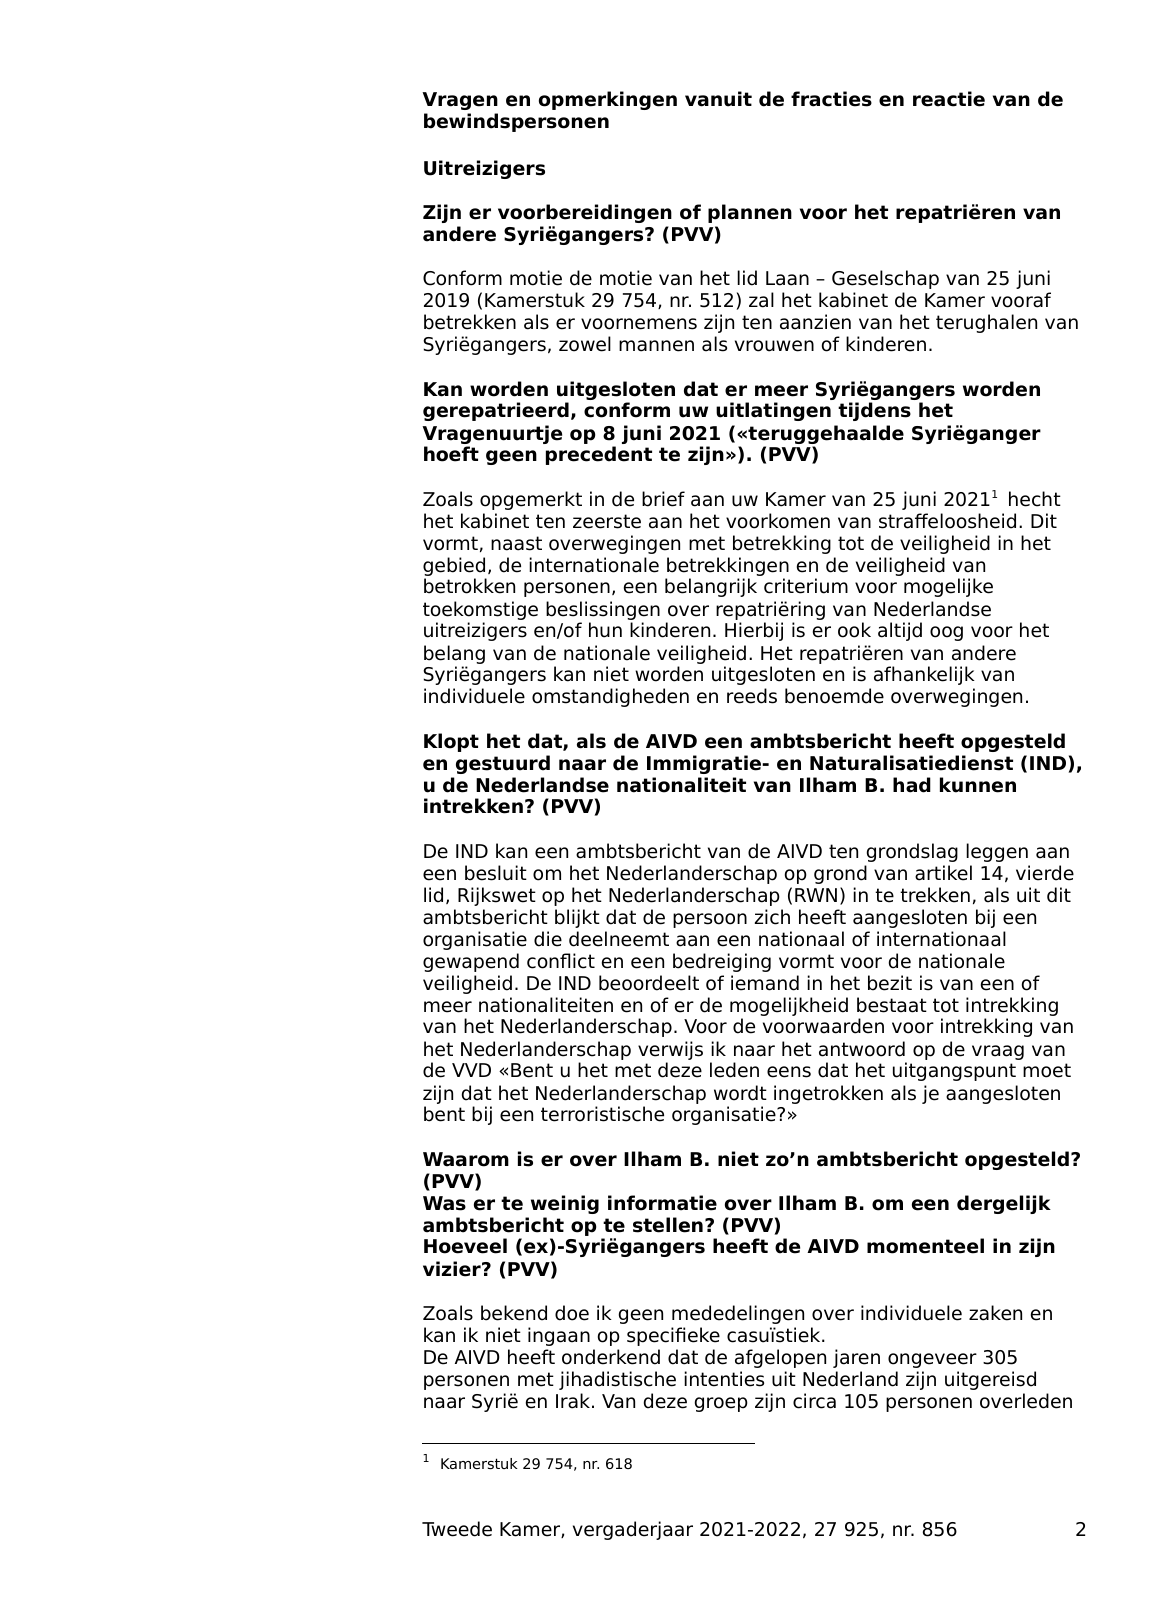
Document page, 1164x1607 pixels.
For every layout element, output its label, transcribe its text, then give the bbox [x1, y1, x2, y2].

text Kamerstuk 29 754, nr. 618 [422, 1452, 1087, 1474]
text Conform motie de motie van het lid Laan – Geselschap van 25 juni 2019 (Kamerstuk 29 754, nr. 512) zal het kabinet de Kamer vooraf betrekken als er voornemens zijn ten aanzien van het terughalen van Syriëgangers, zowel mannen als vrouwen of kinderen. [422, 268, 1087, 356]
text Klopt het dat, als de AIVD een ambtsbericht heeft opgesteld en gestuurd naar de Immigratie- en Naturalisatiedienst (IND), u de Nederlandse nationaliteit van Ilham B. had kunnen intrekken? (PVV) [422, 731, 1087, 818]
text Zoals bekend doe ik geen mededelingen over individuele zaken en kan ik niet ingaan op specifieke casuïstiek. [422, 1303, 1087, 1347]
text Was er te weinig informatie over Ilham B. om een dergelijk ambtsbericht op te stellen? (PVV) [422, 1192, 1087, 1236]
subtitle Uitreizigers [422, 158, 1087, 180]
text De AIVD heeft onderkend dat de afgelopen jaren ongeveer 305 personen met jihadistische intenties uit Nederland zijn uitgereisd naar Syrië en Irak. Van deze groep zijn circa 105 personen overleden [422, 1347, 1087, 1412]
text Zijn er voorbereidingen of plannen voor het repatriëren van andere Syriëgangers? (PVV) [422, 202, 1087, 246]
text Hoeveel (ex)-Syriëgangers heeft de AIVD momenteel in zijn vizier? (PVV) [422, 1236, 1087, 1280]
text Waarom is er over Ilham B. niet zo’n ambtsbericht opgesteld? (PVV) [422, 1148, 1087, 1192]
text De IND kan een ambtsbericht van de AIVD ten grondslag leggen aan een besluit om het Nederlanderschap op grond van artikel 14, vierde lid, Rijkswet op het Nederlanderschap (RWN) in te trekken, als uit dit ambtsbericht blijkt dat de persoon zich heeft aangesloten bij een organisatie die deelneemt aan een nationaal of internationaal gewapend conflict en een bedreiging vormt voor de nationale veiligheid. De IND beoordeelt of iemand in het bezit is van een of meer nationaliteiten en of er de mogelijkheid bestaat tot intrekking van het Nederlanderschap. Voor de voorwaarden voor intrekking van het Nederlanderschap verwijs ik naar het antwoord op de vraag van de VVD «Bent u het met deze leden eens dat het uitgangspunt moet zijn dat het Nederlanderschap wordt ingetrokken als je aangesloten bent bij een terroristische organisatie?» [422, 841, 1087, 1126]
subtitle Vragen en opmerkingen vanuit de fracties en reactie van de bewindspersonen [422, 89, 1087, 133]
text Kan worden uitgesloten dat er meer Syriëgangers worden gerepatrieerd, conform uw uitlatingen tijdens het Vragenuurtje op 8 juni 2021 («teruggehaalde Syriëganger hoeft geen precedent te zijn»). (PVV) [422, 378, 1087, 466]
text Zoals opgemerkt in de brief aan uw Kamer van 25 juni 2021 hecht het kabinet ten zeerste aan het voorkomen van straffeloosheid. Dit vormt, naast overwegingen met betrekking tot de veiligheid in het gebied, de internationale betrekkingen en de veiligheid van betrokken personen, een belangrijk criterium voor mogelijke toekomstige beslissingen over repatriëring van Nederlandse uitreizigers en/of hun kinderen. Hierbij is er ook altijd oog voor het belang van de nationale veiligheid. Het repatriëren van andere Syriëgangers kan niet worden uitgesloten en is afhankelijk van individuele omstandigheden en reeds benoemde overwegingen. [422, 488, 1087, 708]
